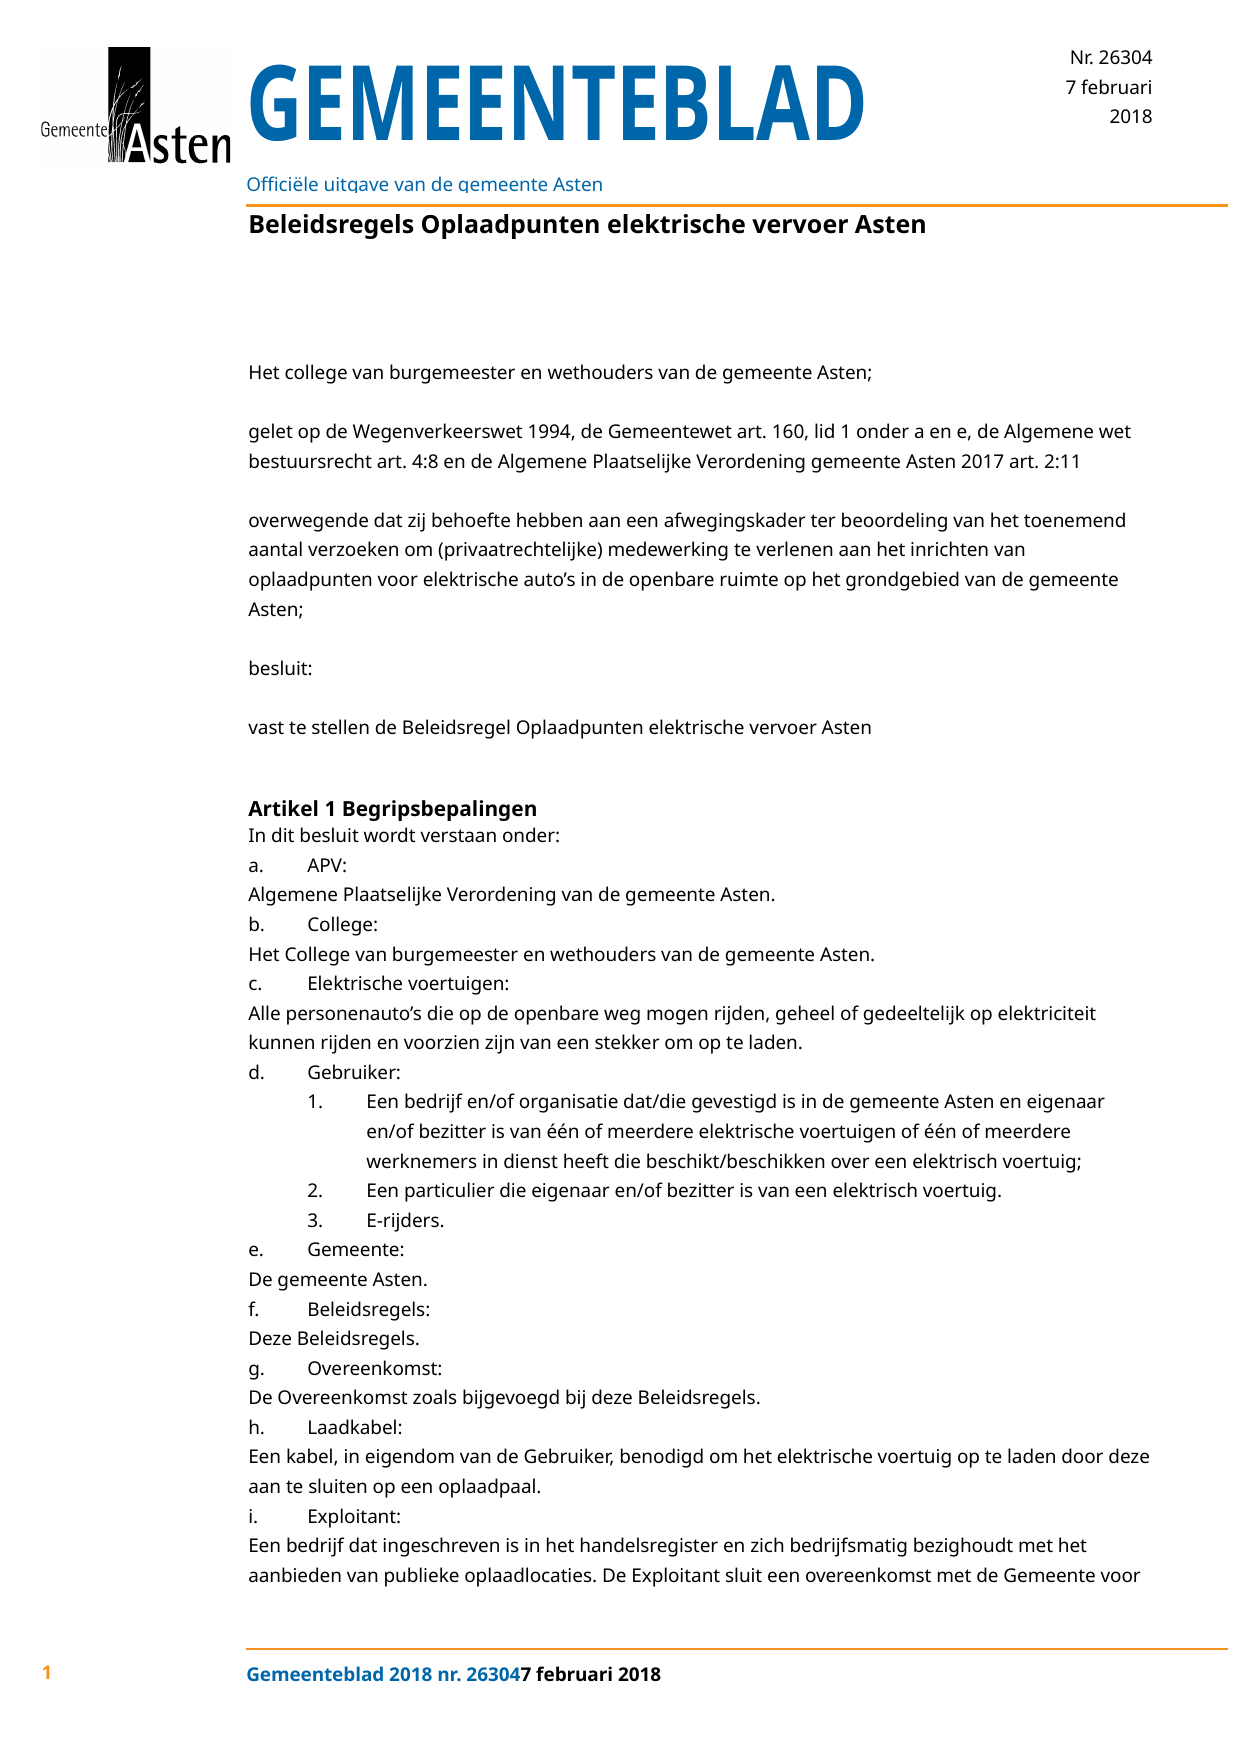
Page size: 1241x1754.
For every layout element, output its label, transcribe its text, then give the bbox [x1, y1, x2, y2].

text Een kabel, in eigendom van de Gebruiker, benodigd om het elektrische voertuig op te laden door deze aan te sluiten op een oplaadpaal. [248, 1444, 1152, 1499]
text vast te stellen de Beleidsregel Oplaadpunten elektrische vervoer Asten [248, 714, 1152, 740]
text Het College van burgemeester en wethouders van de gemeente Asten. [248, 941, 1152, 967]
text In dit besluit wordt verstaan onder: [248, 822, 1152, 848]
list Elektrische voertuigen: [248, 970, 1152, 996]
list Een particulier die eigenaar en/of bezitter is van een elektrisch voertuig. [307, 1177, 1152, 1203]
picture [41, 47, 231, 172]
text De gemeente Asten. [248, 1266, 1152, 1292]
list Een bedrijf en/of organisatie dat/die gevestigd is in de gemeente Asten en eigenaar en/of bezitter is van één of meerdere elektrische voertuigen of één of meerdere werknemers in dienst heeft die beschikt/beschikken over een elektrisch voertuig; [307, 1089, 1152, 1174]
text besluit: [248, 655, 1152, 681]
text gelet op de Wegenverkeerswet 1994, de Gemeentewet art. 160, lid 1 onder a en e, de Algemene wet bestuursrecht art. 4:8 en de Algemene Plaatselijke Verordening gemeente Asten 2017 art. 2:11 [248, 418, 1152, 473]
text De Overeenkomst zoals bijgevoegd bij deze Beleidsregels. [248, 1384, 1152, 1410]
text Alle personenauto’s die op de openbare weg mogen rijden, geheel of gedeeltelijk op elektriciteit kunnen rijden en voorzien zijn van een stekker om op te laden. [248, 1000, 1152, 1055]
text Beleidsregels Oplaadpunten elektrische vervoer Asten [248, 207, 1152, 241]
text overwegende dat zij behoefte hebben aan een afwegingskader ter beoordeling van het toenemend aantal verzoeken om (privaatrechtelijke) medewerking te verlenen aan het inrichten van oplaadpunten voor elektrische auto’s in de openbare ruimte op het grondgebied van de gemeente Asten; [248, 507, 1152, 621]
list E-rijders. [307, 1207, 1152, 1233]
list Overeenkomst: [248, 1355, 1152, 1381]
text Deze Beleidsregels. [248, 1325, 1152, 1351]
list Exploitant: [248, 1503, 1152, 1529]
list Beleidsregels: [248, 1296, 1152, 1322]
list APV: [248, 852, 1152, 878]
text Artikel 1 Begripsbepalingen [248, 794, 1152, 822]
list Gemeente: [248, 1237, 1152, 1262]
list Gebruiker: [248, 1059, 1152, 1085]
list Laadkabel: [248, 1414, 1152, 1440]
text Een bedrijf dat ingeschreven is in het handelsregister en zich bedrijfsmatig bezighoudt met het aanbieden van publieke oplaadlocaties. De Exploitant sluit een overeenkomst met de Gemeente voor [248, 1532, 1152, 1588]
text Het college van burgemeester en wethouders van de gemeente Asten; [248, 359, 1152, 385]
text Algemene Plaatselijke Verordening van de gemeente Asten. [248, 882, 1152, 907]
list College: [248, 911, 1152, 937]
